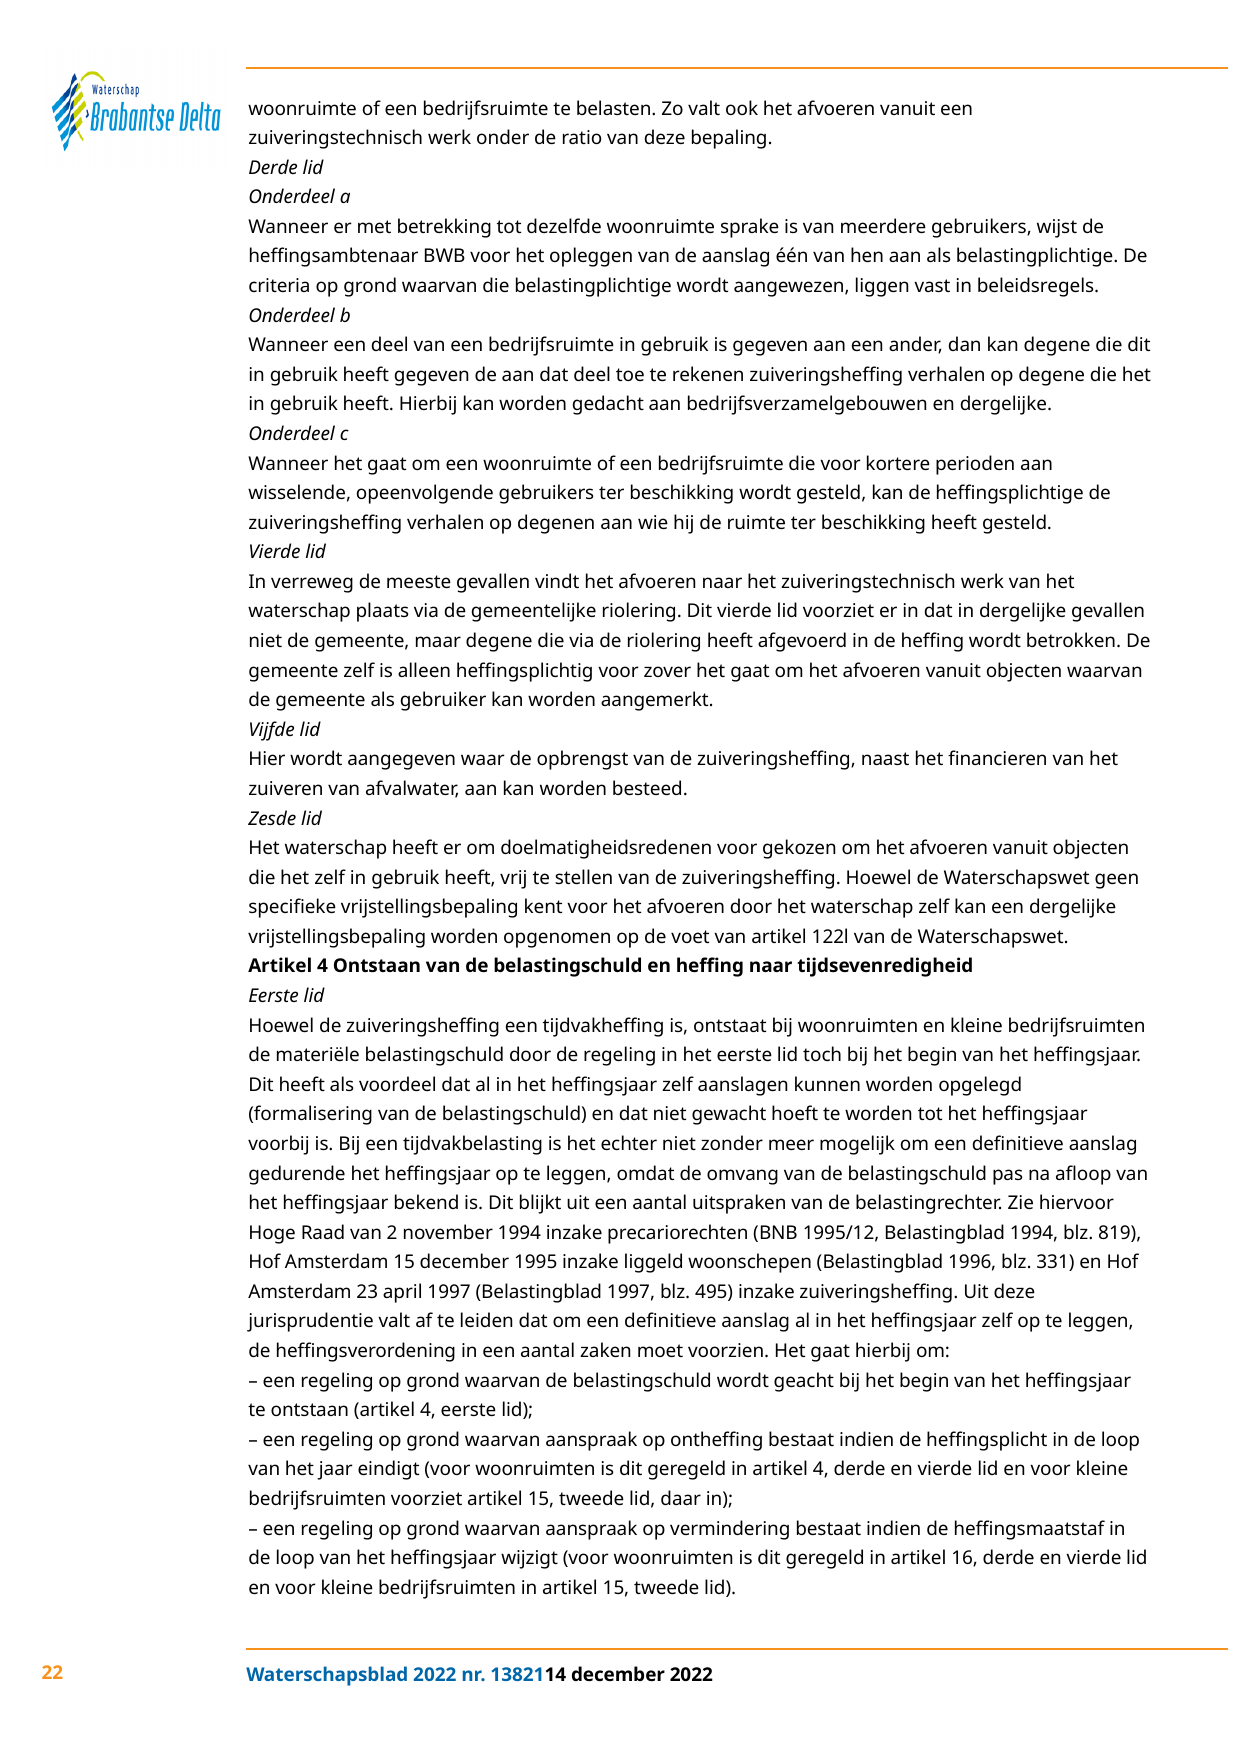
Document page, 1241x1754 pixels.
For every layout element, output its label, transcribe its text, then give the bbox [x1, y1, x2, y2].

text Het waterschap heeft er om doelmatigheidsredenen voor gekozen om het afvoeren vanuit objecten die het zelf in gebruik heeft, vrij te stellen van de zuiveringsheffing. Hoewel de Waterschapswet geen specifieke vrijstellingsbepaling kent voor het afvoeren door het waterschap zelf kan een dergelijke vrijstellingsbepaling worden opgenomen op de voet van artikel 122l van de Waterschapswet. [248, 834, 1152, 949]
picture [41, 47, 231, 172]
text Vijfde lid [248, 716, 1152, 742]
text Artikel 4 Ontstaan van de belastingschuld en heffing naar tijdsevenredigheid [248, 953, 1152, 978]
text Wanneer het gaat om een woonruimte of een bedrijfsruimte die voor kortere perioden aan wisselende, opeenvolgende gebruikers ter beschikking wordt gesteld, kan de heffingsplichtige de zuiveringsheffing verhalen op degenen aan wie hij de ruimte ter beschikking heeft gesteld. [248, 450, 1152, 535]
text Derde lid [248, 154, 1152, 180]
text Zesde lid [248, 805, 1152, 831]
text – een regeling op grond waarvan aanspraak op ontheffing bestaat indien de heffingsplicht in de loop van het jaar eindigt (voor woonruimten is dit geregeld in artikel 4, derde en vierde lid en voor kleine bedrijfsruimten voorziet artikel 15, tweede lid, daar in); [248, 1426, 1152, 1511]
text Wanneer er met betrekking tot dezelfde woonruimte sprake is van meerdere gebruikers, wijst de heffingsambtenaar BWB voor het opleggen van de aanslag één van hen aan als belastingplichtige. De criteria op grond waarvan die belastingplichtige wordt aangewezen, liggen vast in beleidsregels. [248, 213, 1152, 298]
text Eerste lid [248, 982, 1152, 1008]
text Vierde lid [248, 538, 1152, 564]
text – een regeling op grond waarvan de belastingschuld wordt geacht bij het begin van het heffingsjaar te ontstaan (artikel 4, eerste lid); [248, 1367, 1152, 1422]
text In verreweg de meeste gevallen vindt het afvoeren naar het zuiveringstechnisch werk van het waterschap plaats via de gemeentelijke riolering. Dit vierde lid voorziet er in dat in dergelijke gevallen niet de gemeente, maar degene die via de riolering heeft afgevoerd in de heffing wordt betrokken. De gemeente zelf is alleen heffingsplichtig voor zover het gaat om het afvoeren vanuit objecten waarvan de gemeente als gebruiker kan worden aangemerkt. [248, 568, 1152, 712]
text woonruimte of een bedrijfsruimte te belasten. Zo valt ook het afvoeren vanuit een zuiveringstechnisch werk onder de ratio van deze bepaling. [248, 95, 1152, 150]
text Hoewel de zuiveringsheffing een tijdvakheffing is, ontstaat bij woonruimten en kleine bedrijfsruimten de materiële belastingschuld door de regeling in het eerste lid toch bij het begin van het heffingsjaar. Dit heeft als voordeel dat al in het heffingsjaar zelf aanslagen kunnen worden opgelegd (formalisering van de belastingschuld) en dat niet gewacht hoeft te worden tot het heffingsjaar voorbij is. Bij een tijdvakbelasting is het echter niet zonder meer mogelijk om een definitieve aanslag gedurende het heffingsjaar op te leggen, omdat de omvang van de belastingschuld pas na afloop van het heffingsjaar bekend is. Dit blijkt uit een aantal uitspraken van de belastingrechter. Zie hiervoor Hoge Raad van 2 november 1994 inzake precariorechten (BNB 1995/12, Belastingblad 1994, blz. 819), Hof Amsterdam 15 december 1995 inzake liggeld woonschepen (Belastingblad 1996, blz. 331) en Hof Amsterdam 23 april 1997 (Belastingblad 1997, blz. 495) inzake zuiveringsheffing. Uit deze jurisprudentie valt af te leiden dat om een definitieve aanslag al in het heffingsjaar zelf op te leggen, de heffingsverordening in een aantal zaken moet voorzien. Het gaat hierbij om: [248, 1012, 1152, 1363]
text Wanneer een deel van een bedrijfsruimte in gebruik is gegeven aan een ander, dan kan degene die dit in gebruik heeft gegeven de aan dat deel toe te rekenen zuiveringsheffing verhalen op degene die het in gebruik heeft. Hierbij kan worden gedacht aan bedrijfsverzamelgebouwen en dergelijke. [248, 331, 1152, 416]
text Onderdeel b [248, 302, 1152, 328]
text – een regeling op grond waarvan aanspraak op vermindering bestaat indien de heffingsmaatstaf in de loop van het heffingsjaar wijzigt (voor woonruimten is dit geregeld in artikel 16, derde en vierde lid en voor kleine bedrijfsruimten in artikel 15, tweede lid). [248, 1515, 1152, 1600]
text Onderdeel c [248, 420, 1152, 446]
text Onderdeel a [248, 183, 1152, 209]
text Hier wordt aangegeven waar de opbrengst van de zuiveringsheffing, naast het financieren van het zuiveren van afvalwater, aan kan worden besteed. [248, 746, 1152, 801]
